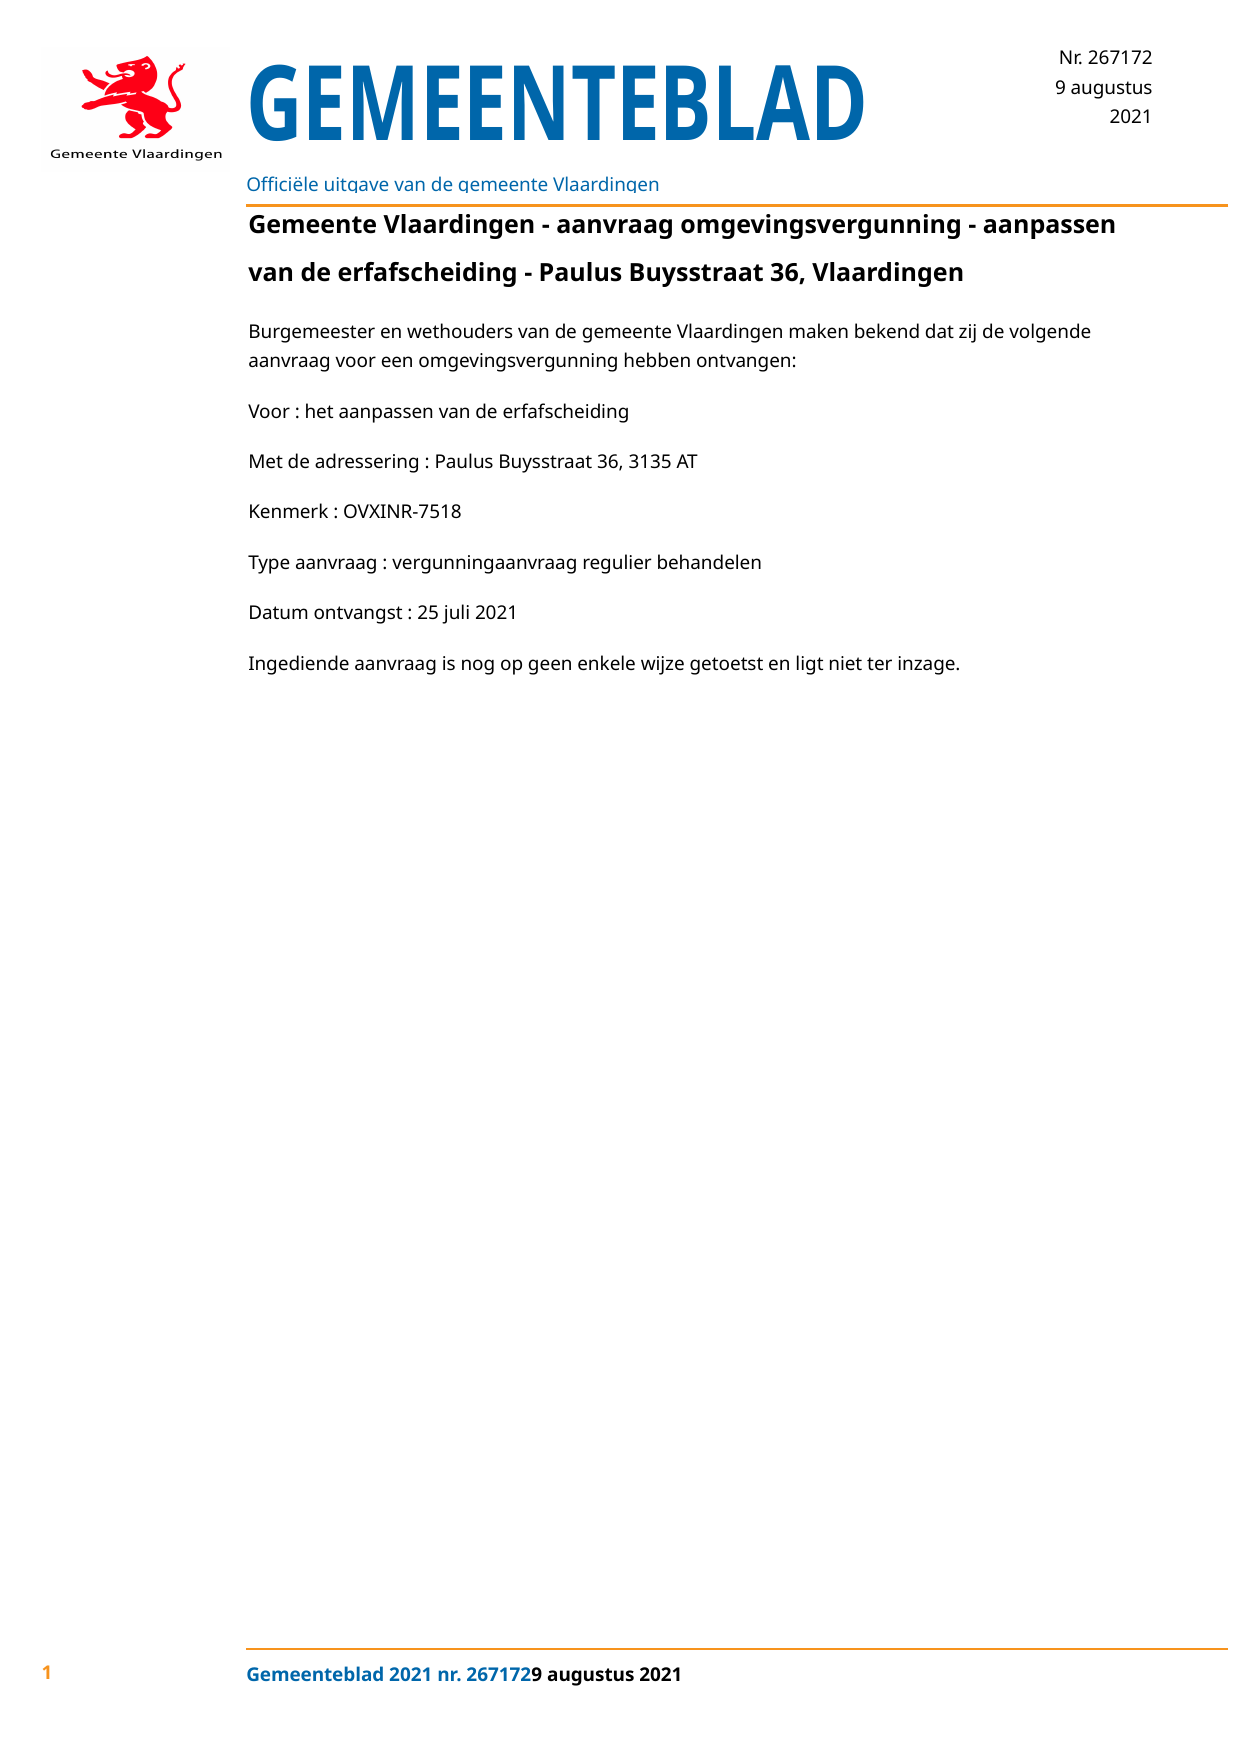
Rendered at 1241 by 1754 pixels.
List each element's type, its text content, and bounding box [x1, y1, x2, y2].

text Ingediende aanvraag is nog op geen enkele wijze getoetst en ligt niet ter inzage. [248, 650, 1152, 676]
text Gemeente Vlaardingen - aanvraag omgevingsvergunning - aanpassen van de erfafscheiding - Paulus Buysstraat 36, Vlaardingen [248, 207, 1152, 288]
text Burgemeester en wethouders van de gemeente Vlaardingen maken bekend dat zij de volgende aanvraag voor een omgevingsvergunning hebben ontvangen: [248, 318, 1152, 373]
text Met de adressering : Paulus Buysstraat 36, 3135 AT [248, 448, 1152, 474]
text Voor : het aanpassen van de erfafscheiding [248, 398, 1152, 424]
picture [41, 47, 231, 172]
text Datum ontvangst : 25 juli 2021 [248, 599, 1152, 625]
text Type aanvraag : vergunningaanvraag regulier behandelen [248, 549, 1152, 575]
text Kenmerk : OVXINR-7518 [248, 499, 1152, 524]
